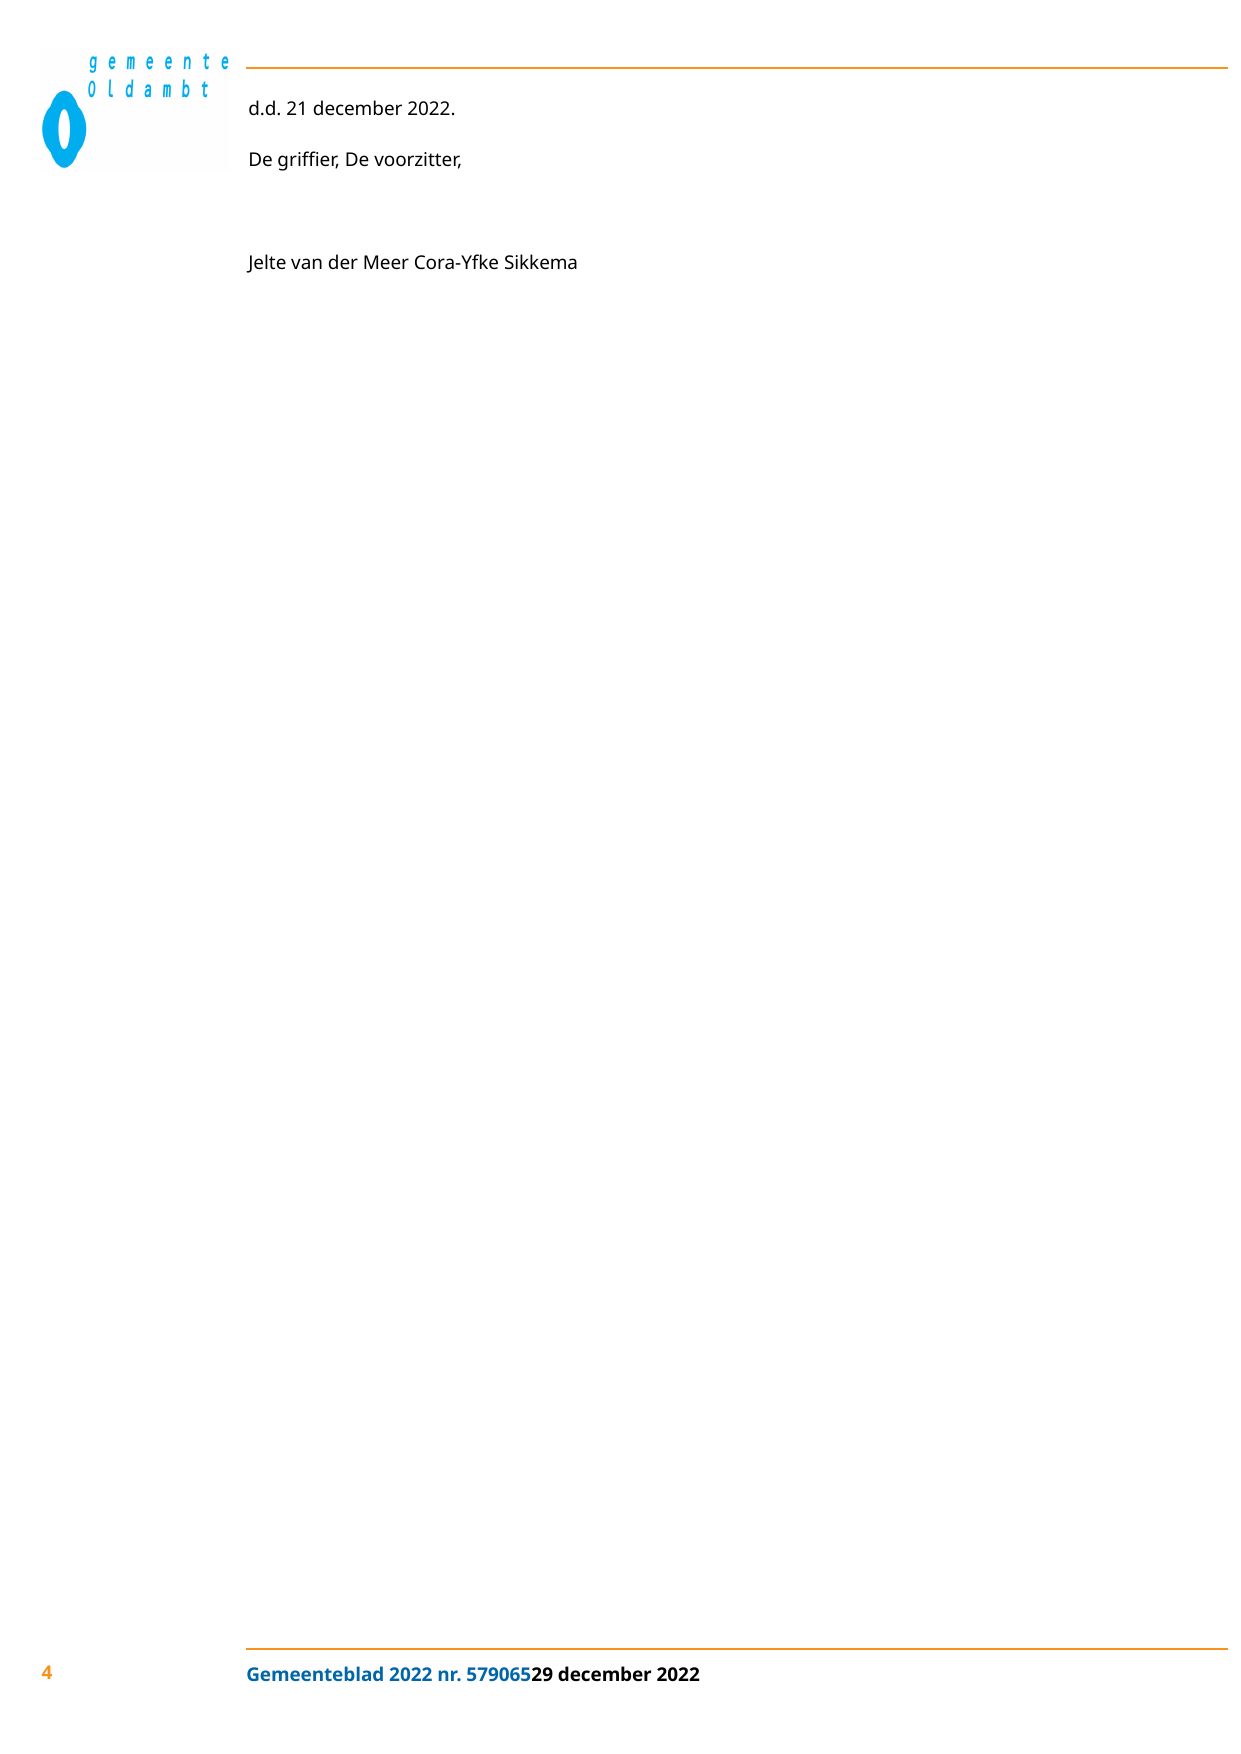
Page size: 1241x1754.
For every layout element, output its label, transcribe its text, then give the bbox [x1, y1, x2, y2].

picture [41, 47, 231, 172]
text De griffier, De voorzitter, [248, 146, 1152, 172]
text Jelte van der Meer Cora-Yfke Sikkema [248, 249, 1152, 275]
text d.d. 21 december 2022. [248, 95, 1152, 121]
